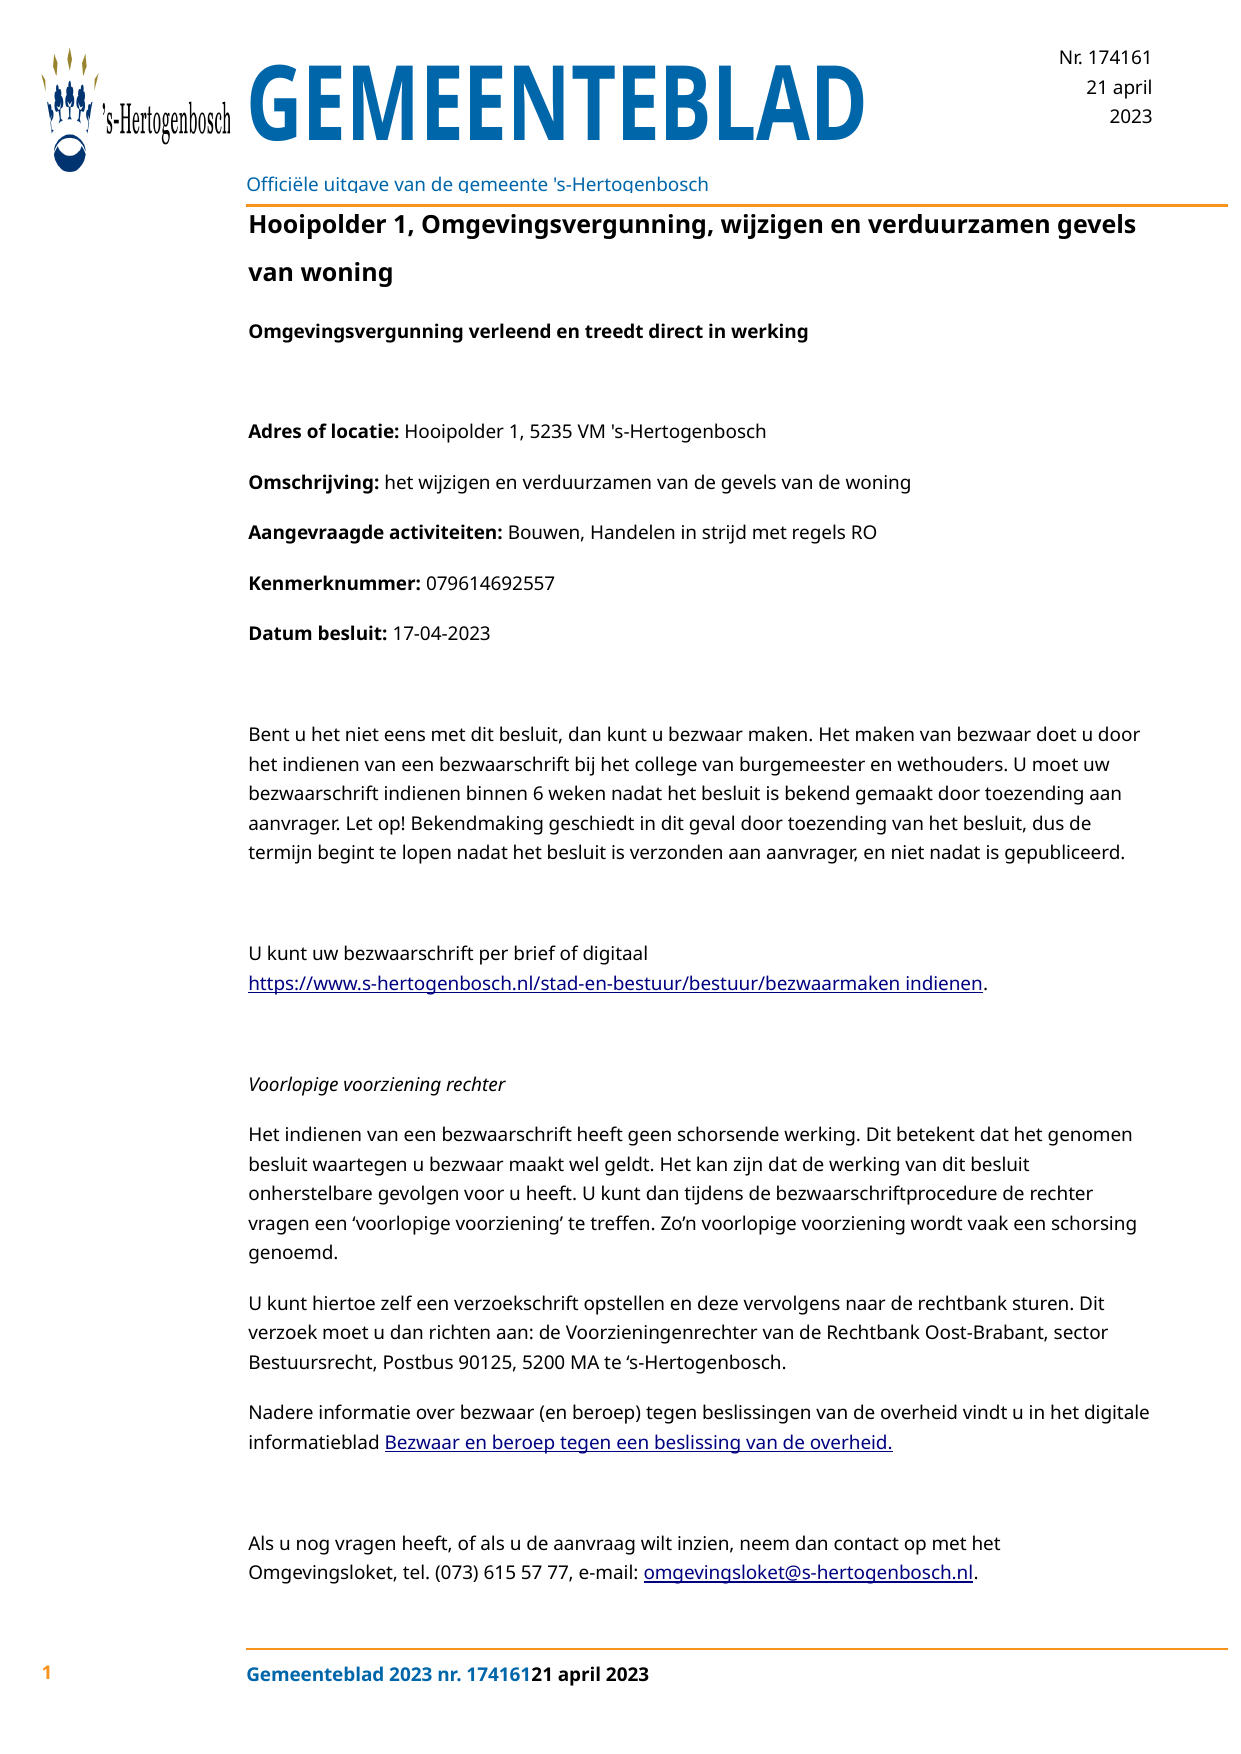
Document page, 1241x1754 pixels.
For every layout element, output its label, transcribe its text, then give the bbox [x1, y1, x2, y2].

text Hooipolder 1, Omgevingsvergunning, wijzigen en verduurzamen gevels van woning [248, 207, 1152, 288]
text Omschrijving: het wijzigen en verduurzamen van de gevels van de woning [248, 469, 1152, 495]
text Als u nog vragen heeft, of als u de aanvraag wilt inzien, neem dan contact op met het Omgevingsloket, tel. (073) 615 57 77, e-mail: omgevingsloket@s-hertogenbosch.nl. [248, 1530, 1152, 1585]
text Voorlopige voorziening rechter [248, 1071, 1152, 1097]
text Omgevingsvergunning verleend en treedt direct in werking [248, 318, 1152, 344]
text Bent u het niet eens met dit besluit, dan kunt u bezwaar maken. Het maken van bezwaar doet u door het indienen van een bezwaarschrift bij het college van burgemeester en wethouders. U moet uw bezwaarschrift indienen binnen 6 weken nadat het besluit is bekend gemaakt door toezending aan aanvrager. Let op! Bekendmaking geschiedt in dit geval door toezending van het besluit, dus de termijn begint te lopen nadat het besluit is verzonden aan aanvrager, en niet nadat is gepubliceerd. [248, 721, 1152, 865]
picture [41, 47, 231, 172]
text Het indienen van een bezwaarschrift heeft geen schorsende werking. Dit betekent dat het genomen besluit waartegen u bezwaar maakt wel geldt. Het kan zijn dat de werking van dit besluit onherstelbare gevolgen voor u heeft. U kunt dan tijdens de bezwaarschriftprocedure de rechter vragen een ‘voorlopige voorziening’ te treffen. Zo’n voorlopige voorziening wordt vaak een schorsing genoemd. [248, 1121, 1152, 1265]
text Kenmerknummer: 079614692557 [248, 570, 1152, 596]
text Nadere informatie over bezwaar (en beroep) tegen beslissingen van de overheid vindt u in het digitale informatieblad Bezwaar en beroep tegen een beslissing van de overheid. [248, 1399, 1152, 1455]
text Aangevraagde activiteiten: Bouwen, Handelen in strijd met regels RO [248, 519, 1152, 545]
text U kunt uw bezwaarschrift per brief of digitaal https://www.s-hertogenbosch.nl/stad-en-bestuur/bestuur/bezwaarmaken indienen. [248, 940, 1152, 996]
text U kunt hiertoe zelf een verzoekschrift opstellen en deze vervolgens naar de rechtbank sturen. Dit verzoek moet u dan richten aan: de Voorzieningenrechter van de Rechtbank Oost-Brabant, sector Bestuursrecht, Postbus 90125, 5200 MA te ‘s-Hertogenbosch. [248, 1290, 1152, 1375]
text Datum besluit: 17-04-2023 [248, 620, 1152, 646]
text Adres of locatie: Hooipolder 1, 5235 VM 's-Hertogenbosch [248, 419, 1152, 444]
